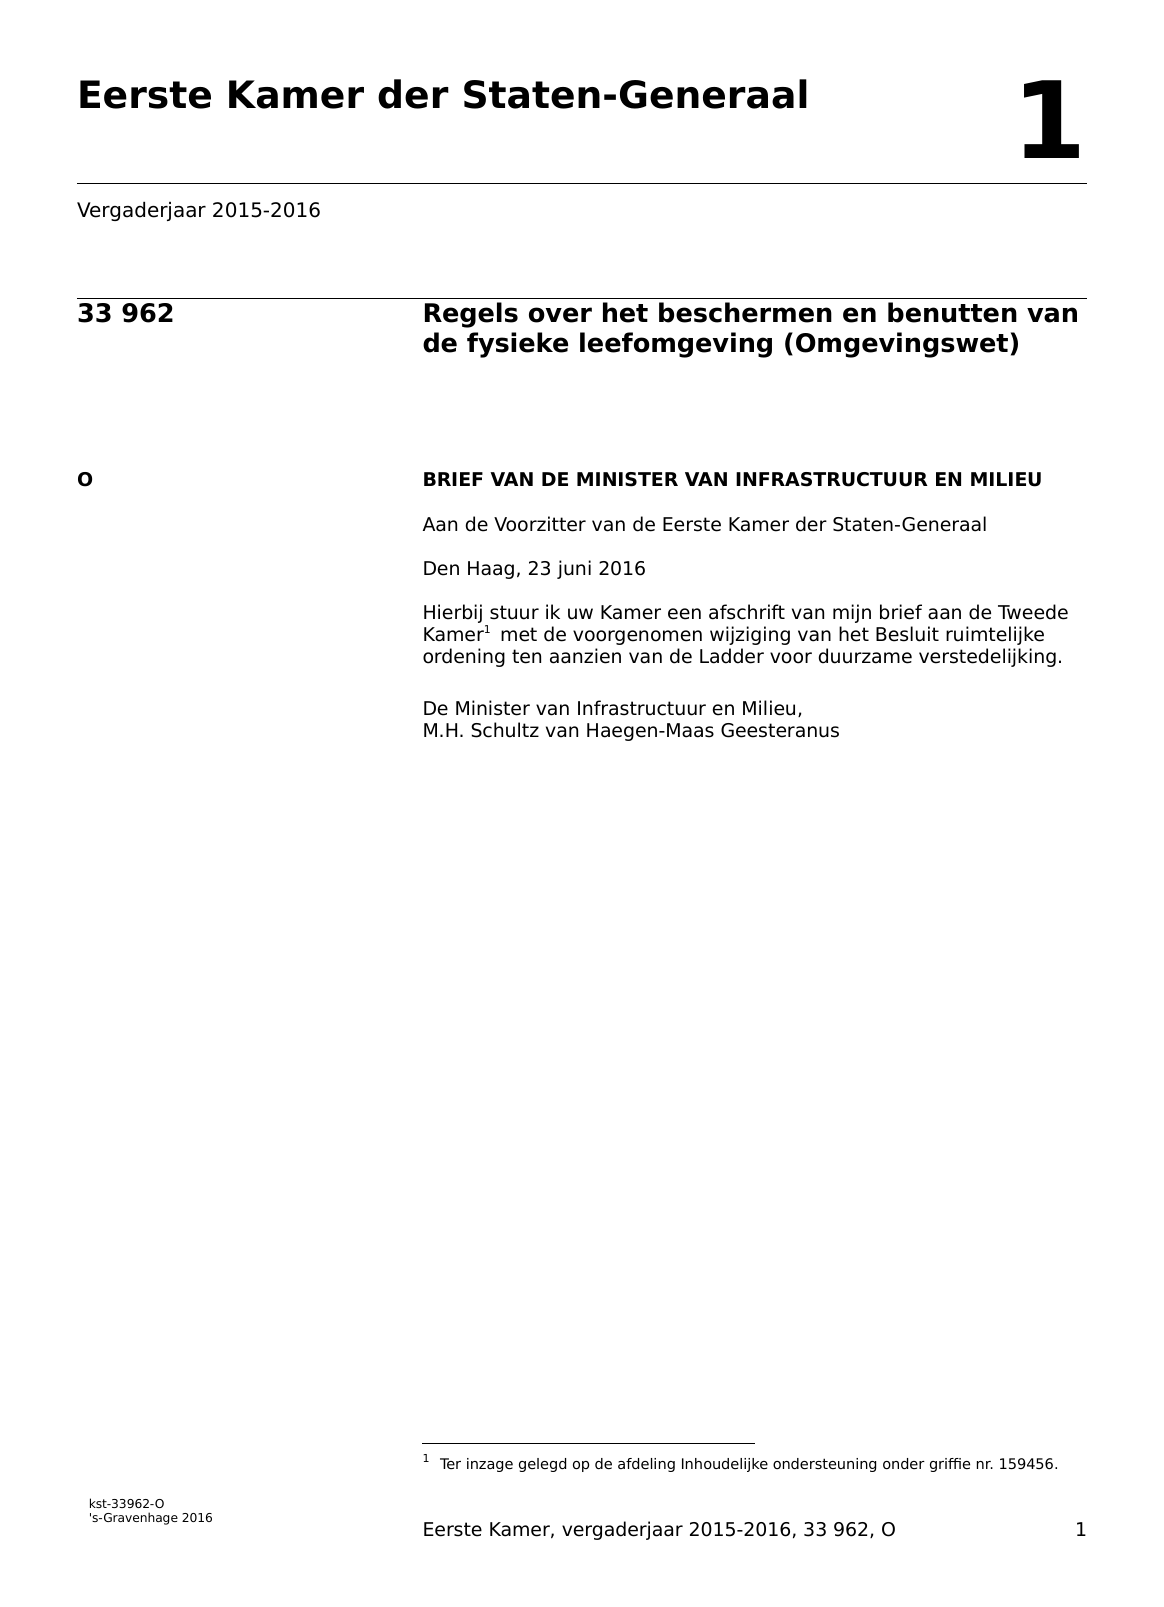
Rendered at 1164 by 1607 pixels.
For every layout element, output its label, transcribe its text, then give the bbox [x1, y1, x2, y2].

text 's-Gravenhage 2016 [88, 1511, 323, 1525]
subtitle 33 962 Regels over het beschermen en benutten van de fysieke leefomgeving (Omgevingswet) [77, 299, 1087, 358]
text De Minister van Infrastructuur en Milieu, M.H. Schultz van Haegen-Maas Geesteranus [422, 698, 1087, 742]
text Den Haag, 23 juni 2016 [422, 558, 1087, 580]
text Hierbij stuur ik uw Kamer een afschrift van mijn brief aan de Tweede Kamer met de voorgenomen wijziging van het Besluit ruimtelijke ordening ten aanzien van de Ladder voor duurzame verstedelijking. [422, 602, 1087, 668]
text Ter inzage gelegd op de afdeling Inhoudelijke ondersteuning onder griffie nr. 159456. [422, 1452, 1087, 1474]
table_cell Vergaderjaar 2015-2016 [77, 184, 1087, 298]
text Aan de Voorzitter van de Eerste Kamer der Staten-Generaal [422, 513, 1087, 536]
subtitle O BRIEF VAN DE MINISTER VAN INFRASTRUCTUUR EN MILIEU [77, 469, 1087, 491]
table_header 1 [886, 59, 1087, 183]
table_header Eerste Kamer der Staten-Generaal [77, 59, 886, 183]
text kst-33962-O [88, 1497, 323, 1511]
